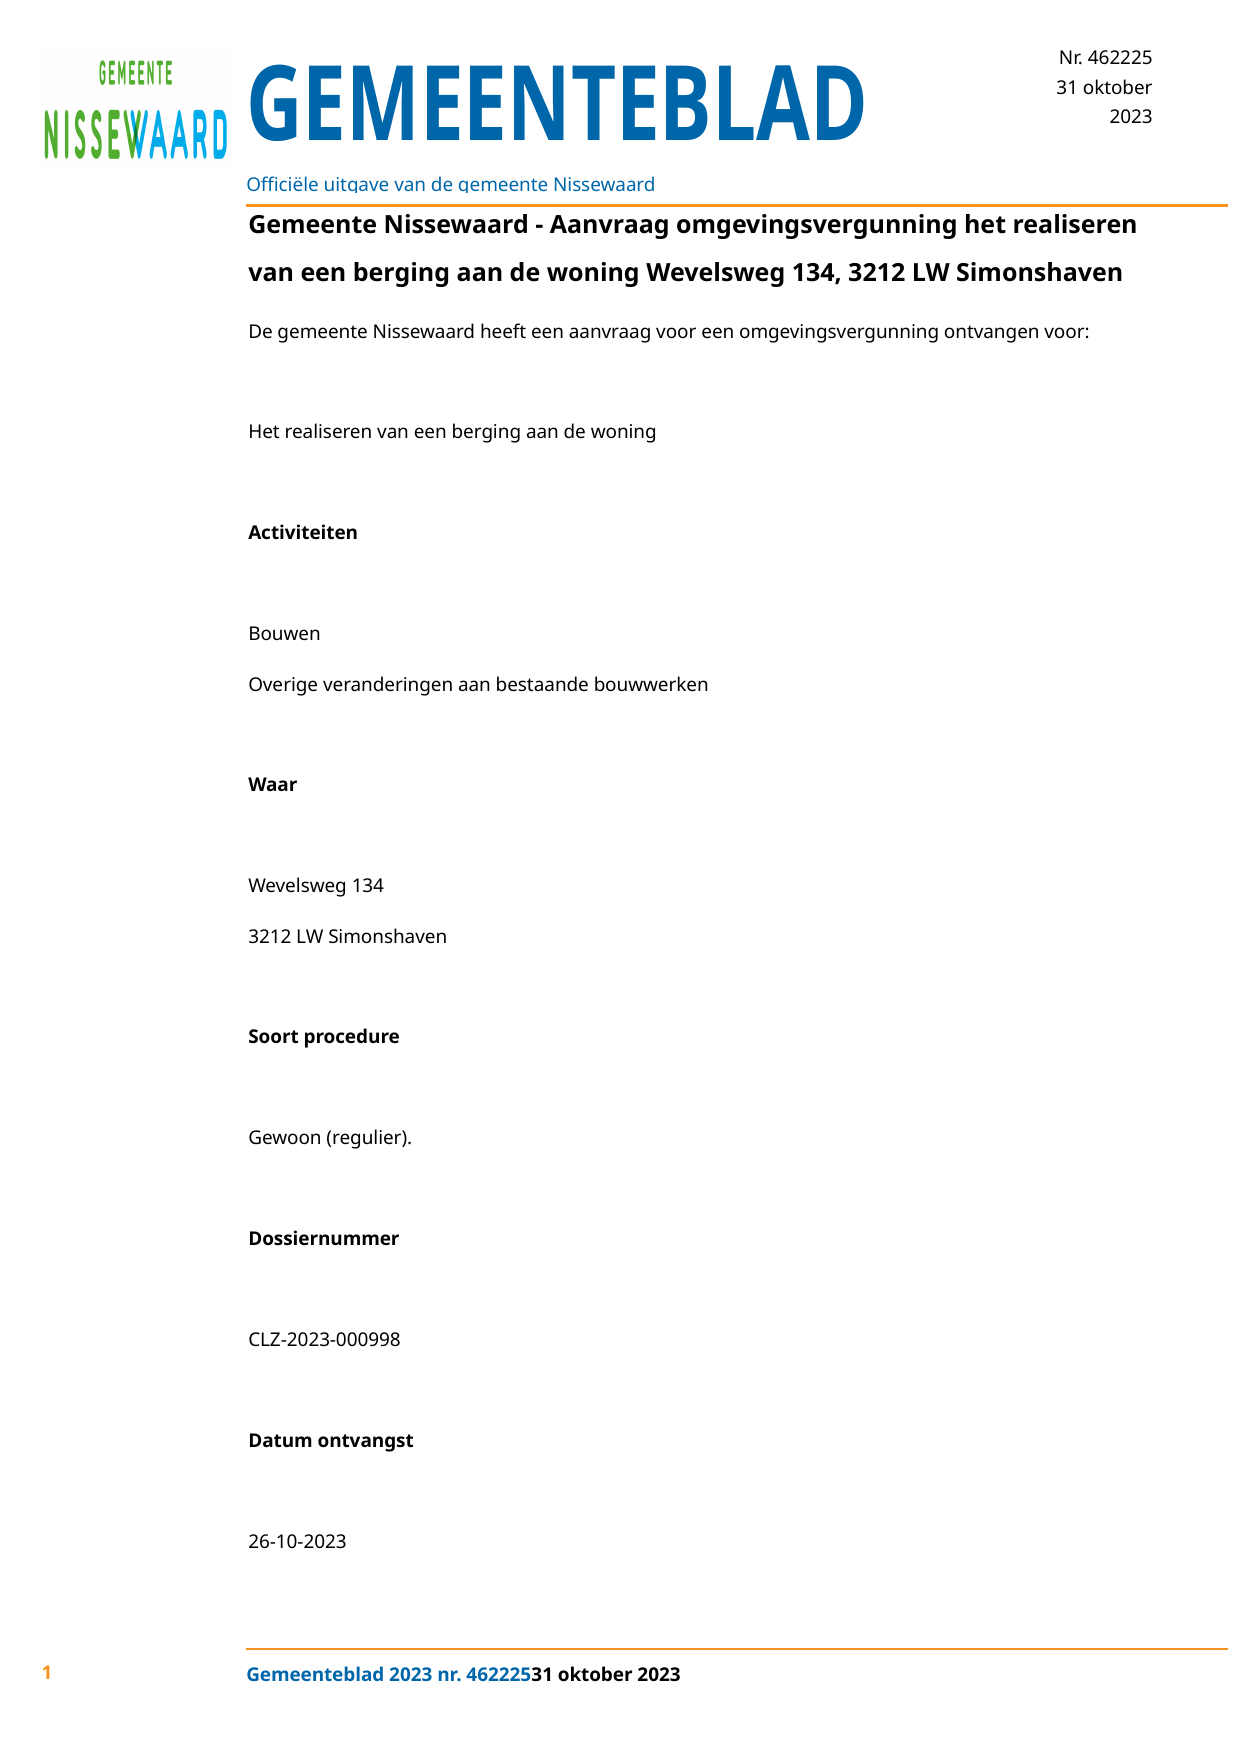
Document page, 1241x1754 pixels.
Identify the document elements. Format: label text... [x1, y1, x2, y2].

text De gemeente Nissewaard heeft een aanvraag voor een omgevingsvergunning ontvangen voor: [248, 318, 1152, 344]
text CLZ-2023-000998 [248, 1326, 1152, 1352]
text Soort procedure [248, 1024, 1152, 1049]
text Dossiernummer [248, 1225, 1152, 1251]
text Overige veranderingen aan bestaande bouwwerken [248, 671, 1152, 697]
text Wevelsweg 134 [248, 872, 1152, 898]
text Bouwen [248, 620, 1152, 646]
text 3212 LW Simonshaven [248, 923, 1152, 949]
text Gemeente Nissewaard - Aanvraag omgevingsvergunning het realiseren van een berging aan de woning Wevelsweg 134, 3212 LW Simonshaven [248, 207, 1152, 288]
text Het realiseren van een berging aan de woning [248, 419, 1152, 444]
text Waar [248, 772, 1152, 797]
picture [41, 47, 231, 172]
text Datum ontvangst [248, 1427, 1152, 1453]
text 26-10-2023 [248, 1528, 1152, 1554]
text Activiteiten [248, 519, 1152, 545]
text Gewoon (regulier). [248, 1124, 1152, 1150]
